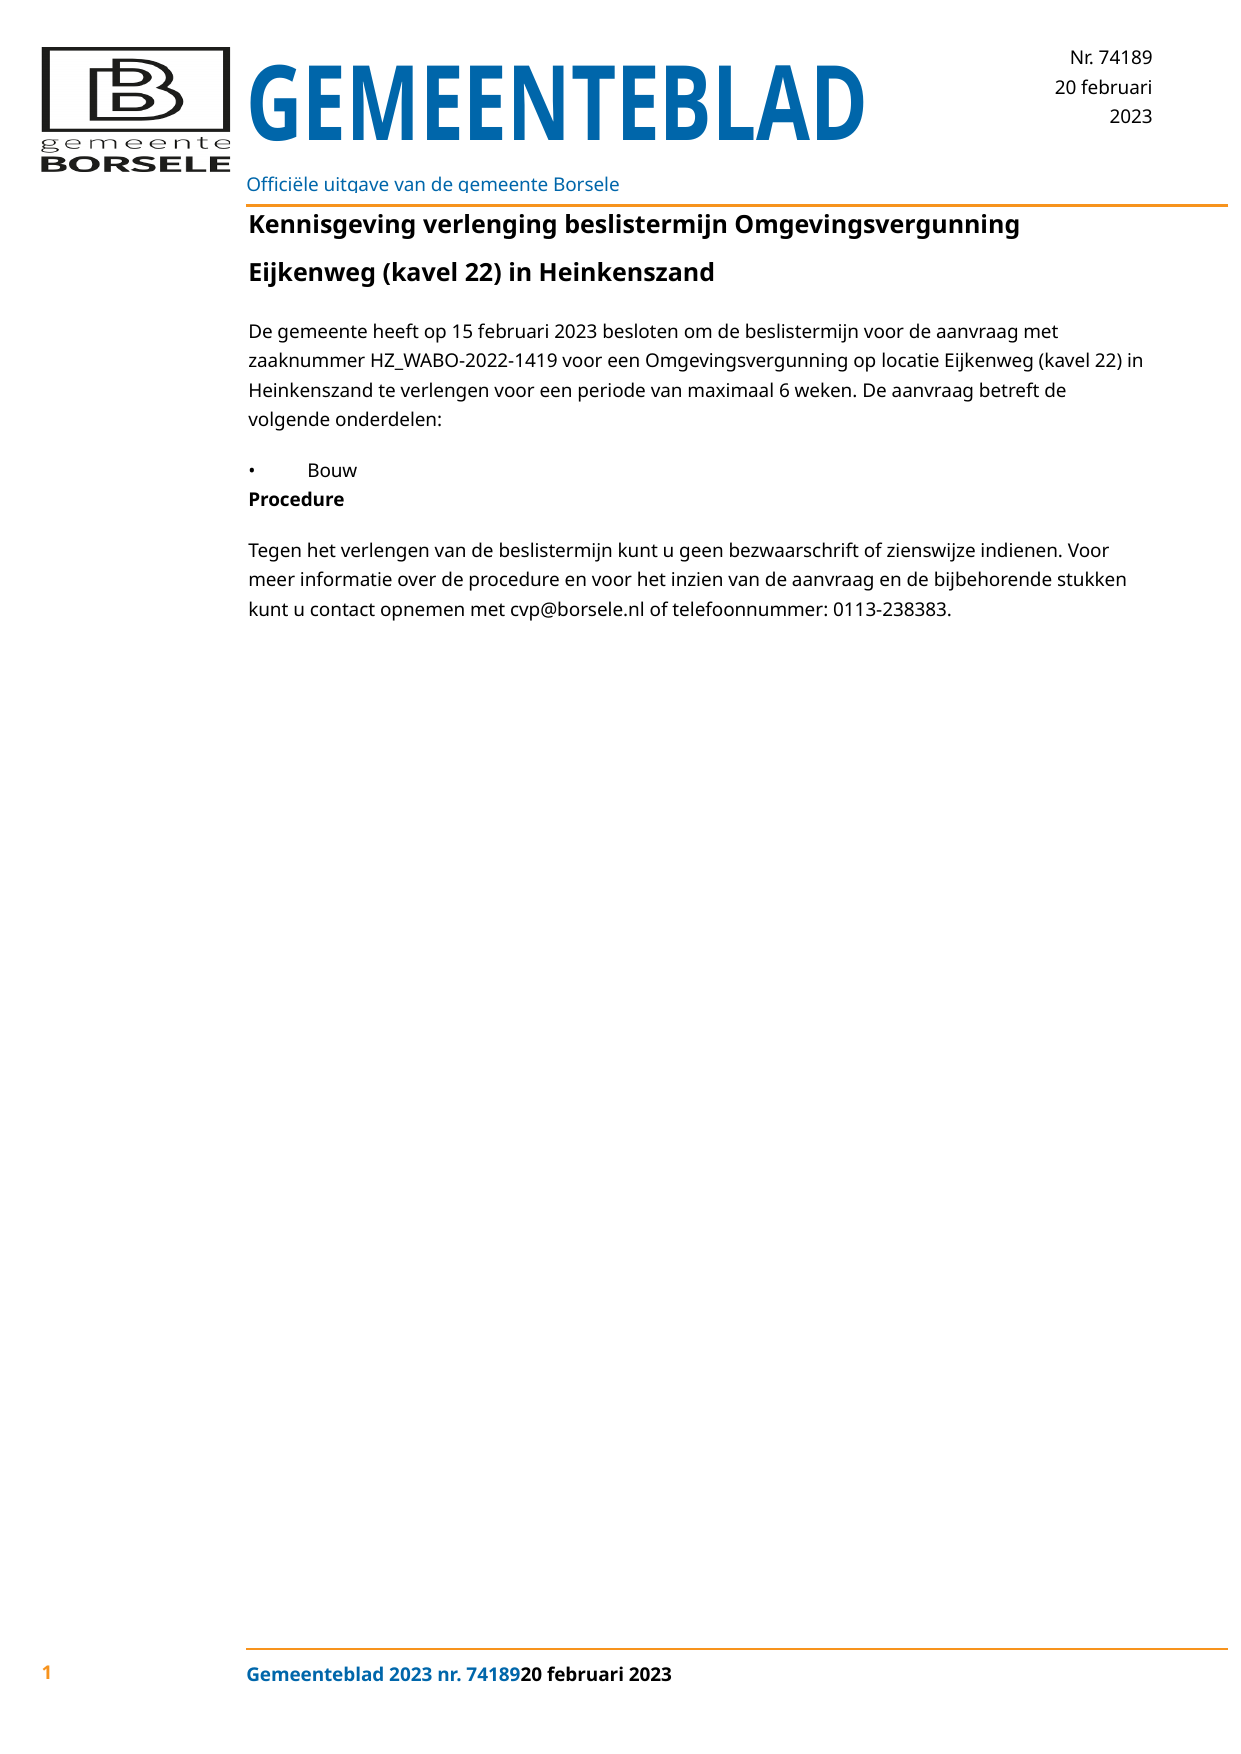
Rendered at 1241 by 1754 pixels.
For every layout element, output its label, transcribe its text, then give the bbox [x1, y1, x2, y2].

text De gemeente heeft op 15 februari 2023 besloten om de beslistermijn voor de aanvraag met zaaknummer HZ_WABO-2022-1419 voor een Omgevingsvergunning op locatie Eijkenweg (kavel 22) in Heinkenszand te verlengen voor een periode van maximaal 6 weken. De aanvraag betreft de volgende onderdelen: [248, 318, 1152, 432]
picture [41, 47, 231, 172]
text Tegen het verlengen van de beslistermijn kunt u geen bezwaarschrift of zienswijze indienen. Voor meer informatie over de procedure en voor het inzien van de aanvraag en de bijbehorende stukken kunt u contact opnemen met cvp@borsele.nl of telefoonnummer: 0113-238383. [248, 537, 1152, 622]
list Bouw [248, 457, 1152, 483]
text Procedure [248, 487, 1152, 512]
text Kennisgeving verlenging beslistermijn Omgevingsvergunning Eijkenweg (kavel 22) in Heinkenszand [248, 207, 1152, 288]
